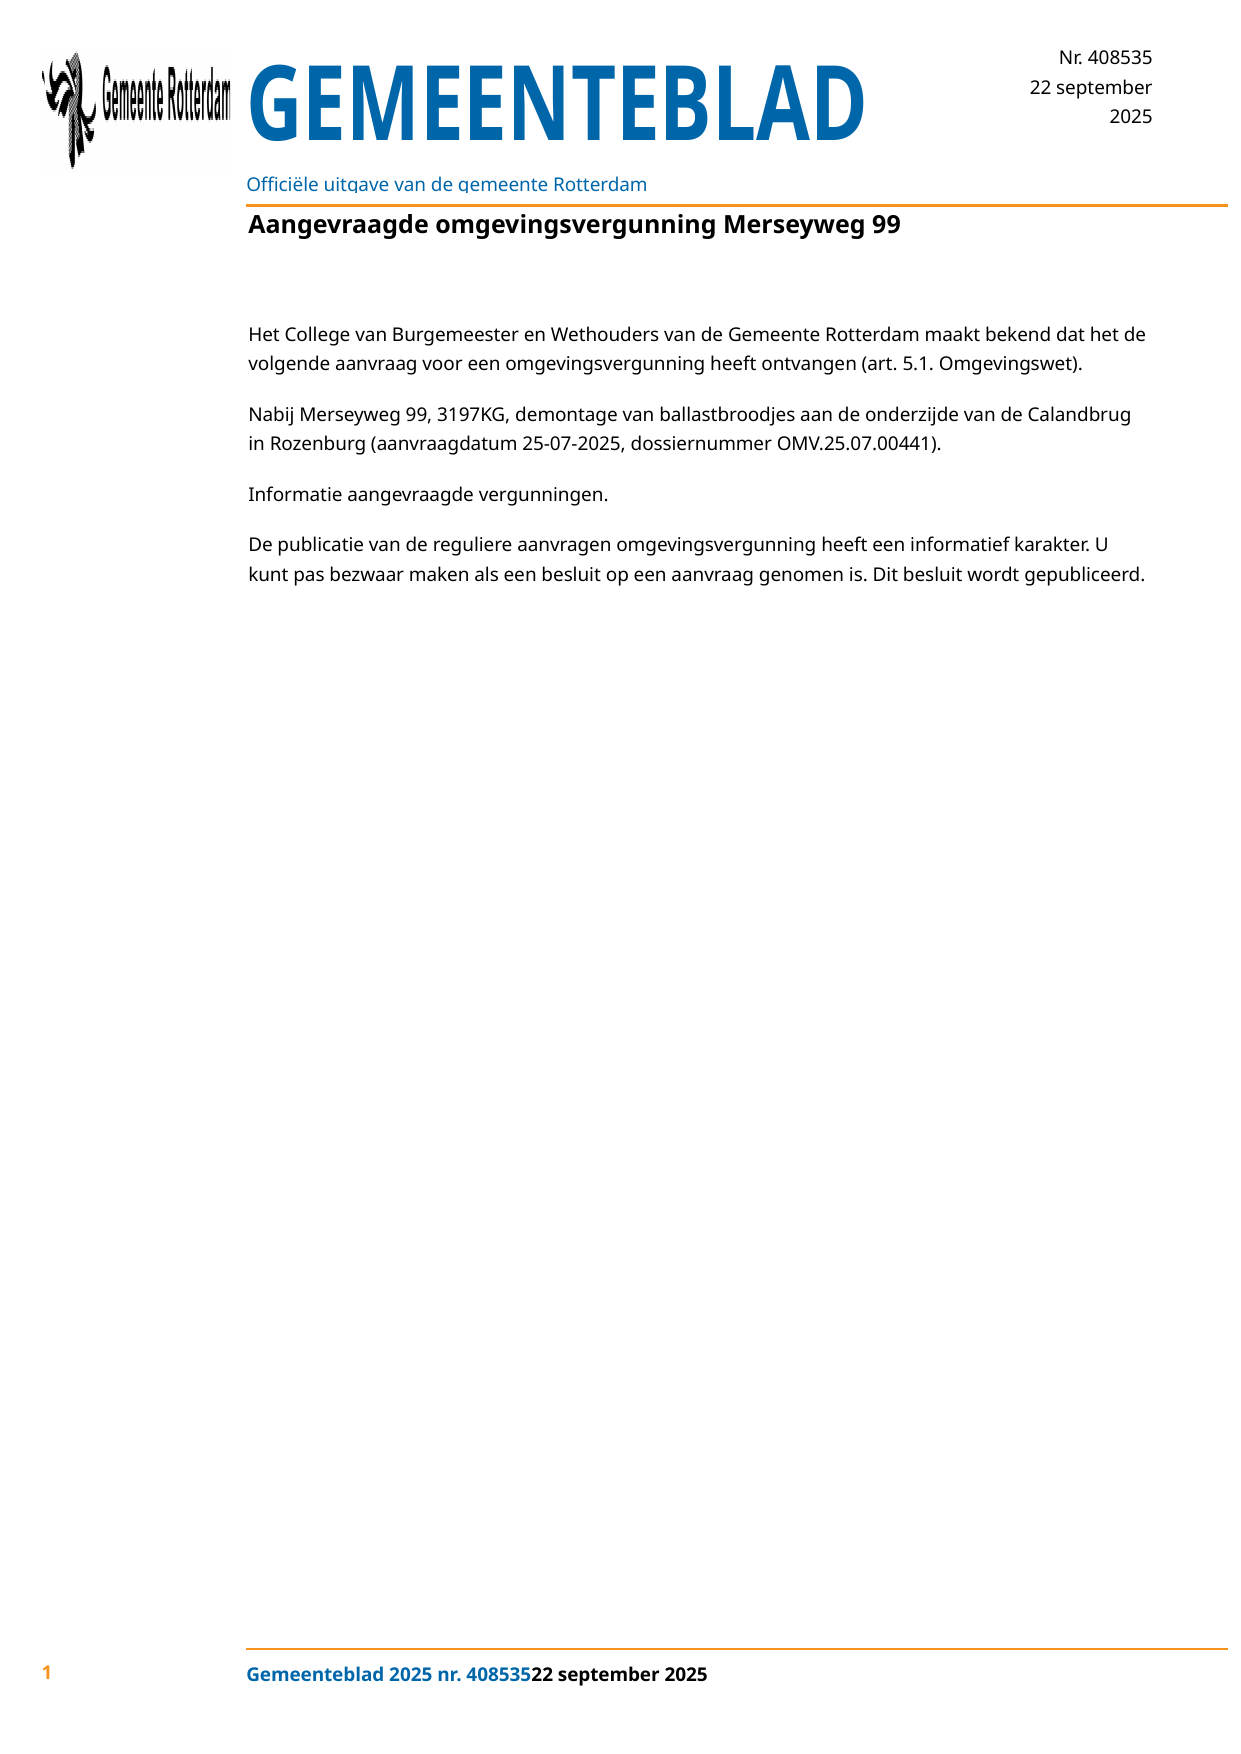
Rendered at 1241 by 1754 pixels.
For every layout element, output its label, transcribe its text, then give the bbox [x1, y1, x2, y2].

text De publicatie van de reguliere aanvragen omgevingsvergunning heeft een informatief karakter. U kunt pas bezwaar maken als een besluit op een aanvraag genomen is. Dit besluit wordt gepubliceerd. [248, 531, 1152, 586]
text Informatie aangevraagde vergunningen. [248, 481, 1152, 506]
text Het College van Burgemeester en Wethouders van de Gemeente Rotterdam maakt bekend dat het de volgende aanvraag voor een omgevingsvergunning heeft ontvangen (art. 5.1. Omgevingswet). [248, 321, 1152, 376]
picture [41, 47, 231, 172]
text Aangevraagde omgevingsvergunning Merseyweg 99 [248, 207, 1152, 241]
text Nabij Merseyweg 99, 3197KG, demontage van ballastbroodjes aan de onderzijde van de Calandbrug in Rozenburg (aanvraagdatum 25-07-2025, dossiernummer OMV.25.07.00441). [248, 401, 1152, 456]
